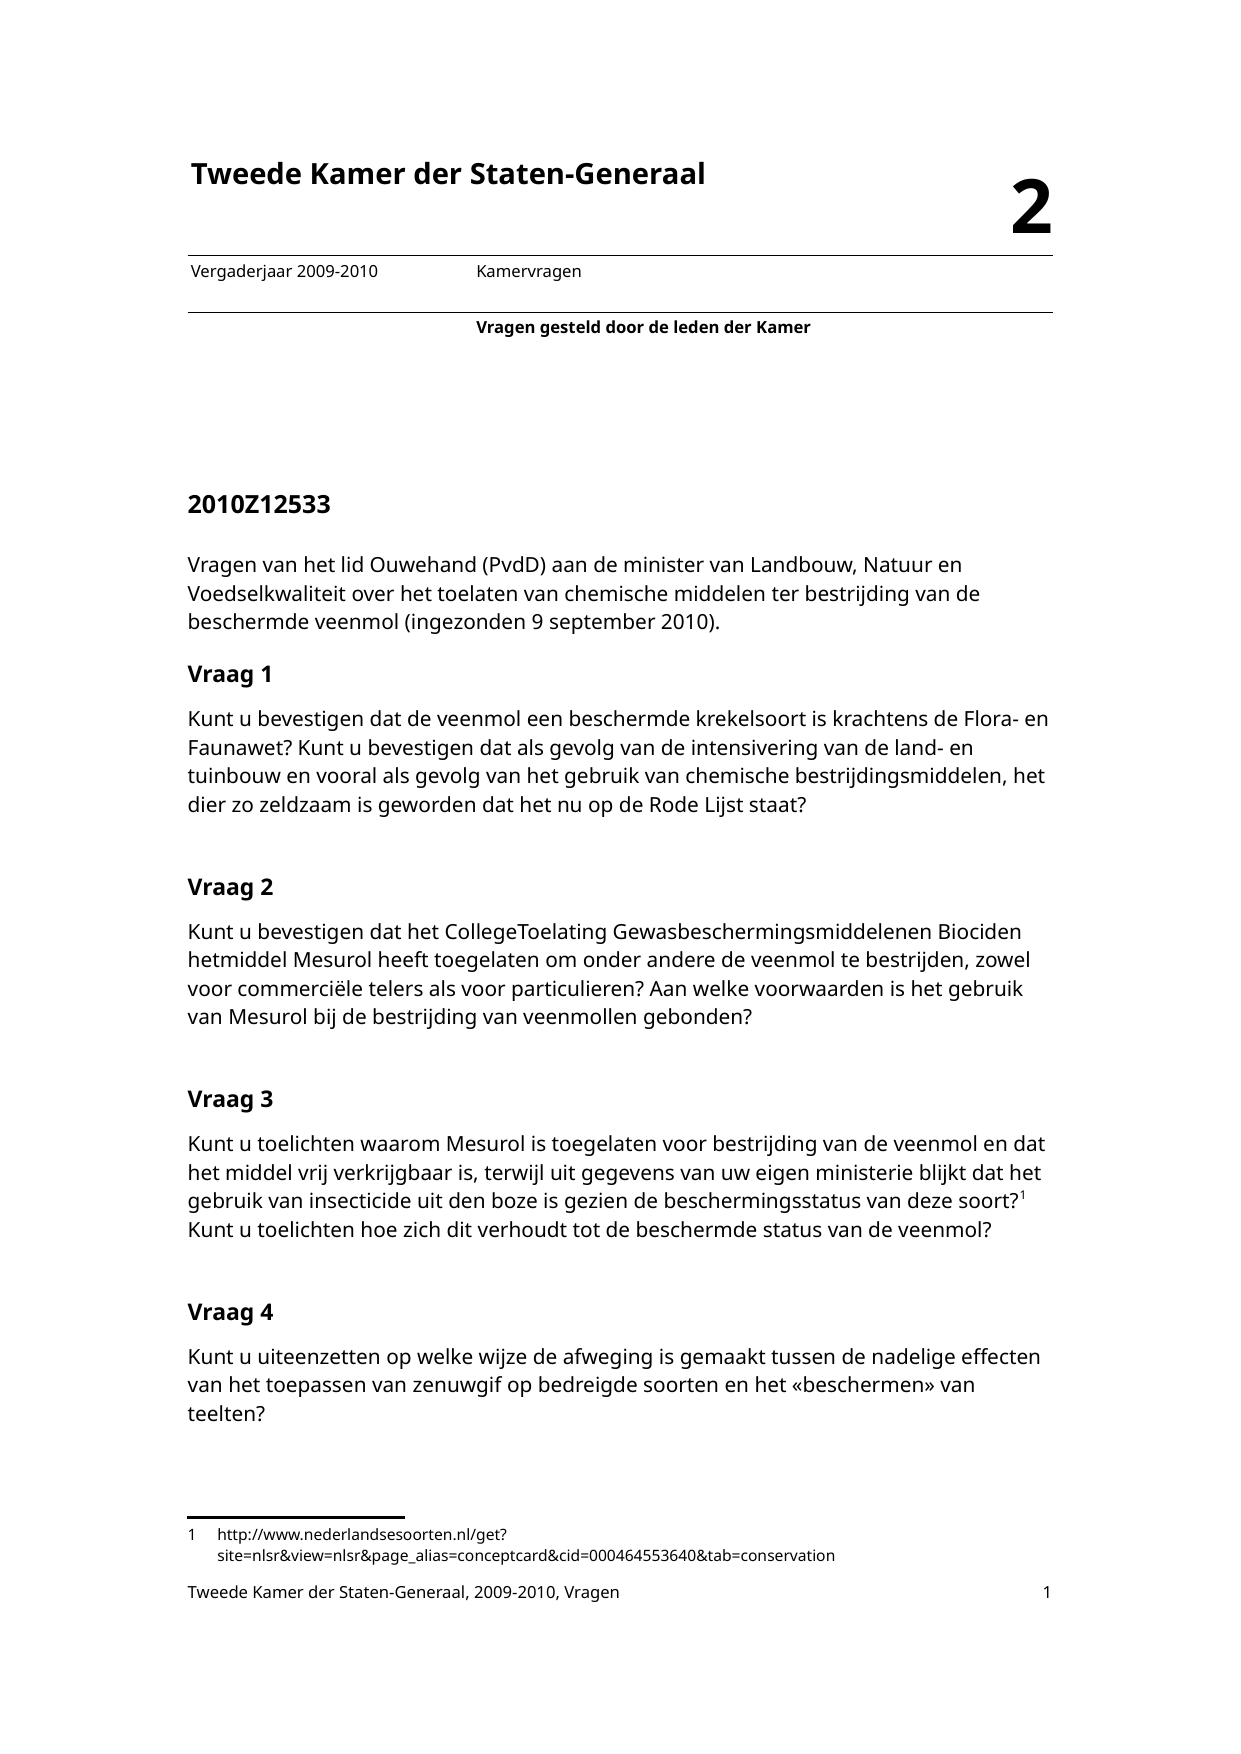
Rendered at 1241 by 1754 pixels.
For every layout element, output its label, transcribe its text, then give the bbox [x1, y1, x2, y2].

text Kunt u bevestigen dat de veenmol een beschermde krekelsoort is krachtens de Flora- en Faunawet? Kunt u bevestigen dat als gevolg van de intensivering van de land- en tuinbouw en vooral als gevolg van het gebruik van chemische bestrijdingsmiddelen, het dier zo zeldzaam is geworden dat het nu op de Rode Lijst staat? [187, 704, 1053, 818]
table_cell Vergaderjaar 2009-2010 [188, 256, 473, 312]
table_cell Kamervragen [473, 256, 1053, 312]
subtitle Vraag 1 [187, 658, 1053, 689]
table_cell Vragen gesteld door de leden der Kamer [473, 313, 1053, 339]
text Kunt u toelichten waarom Mesurol is toegelaten voor bestrijding van de veenmol en dat het middel vrij verkrijgbaar is, terwijl uit gegevens van uw eigen ministerie blijkt dat het gebruik van insecticide uit den boze is gezien de beschermingsstatus van deze soort? Kunt u toelichten hoe zich dit verhoudt tot de beschermde status van de veenmol? [187, 1129, 1053, 1243]
text Kunt u bevestigen dat het CollegeToelating Gewasbeschermingsmiddelenen Biociden hetmiddel Mesurol heeft toegelaten om onder andere de veenmol te bestrijden, zowel voor commerciële telers als voor particulieren? Aan welke voorwaarden is het gebruik van Mesurol bij de bestrijding van veenmollen gebonden? [187, 917, 1053, 1031]
subtitle Vraag 3 [187, 1083, 1053, 1114]
text http://www.nederlandsesoorten.nl/get?site=nlsr&view=nlsr&page_alias=conceptcard&cid=000464553640&tab=conservation [187, 1509, 1053, 1566]
text Kunt u uiteenzetten op welke wijze de afweging is gemaakt tussen de nadelige effecten van het toepassen van zenuwgif op bedreigde soorten en het «beschermen» van teelten? [187, 1342, 1053, 1427]
table_cell [188, 313, 473, 339]
table_header 2 [880, 150, 1053, 255]
table_header Tweede Kamer der Staten-Generaal [188, 150, 879, 255]
text Vragen van het lid Ouwehand (PvdD) aan de minister van Landbouw, Natuur en Voedselkwaliteit over het toelaten van chemische middelen ter bestrijding van de beschermde veenmol (ingezonden 9 september 2010). [187, 550, 1053, 636]
subtitle Vraag 2 [187, 871, 1053, 902]
subtitle Vraag 4 [187, 1296, 1053, 1327]
text 2010Z12533 [187, 487, 1053, 521]
